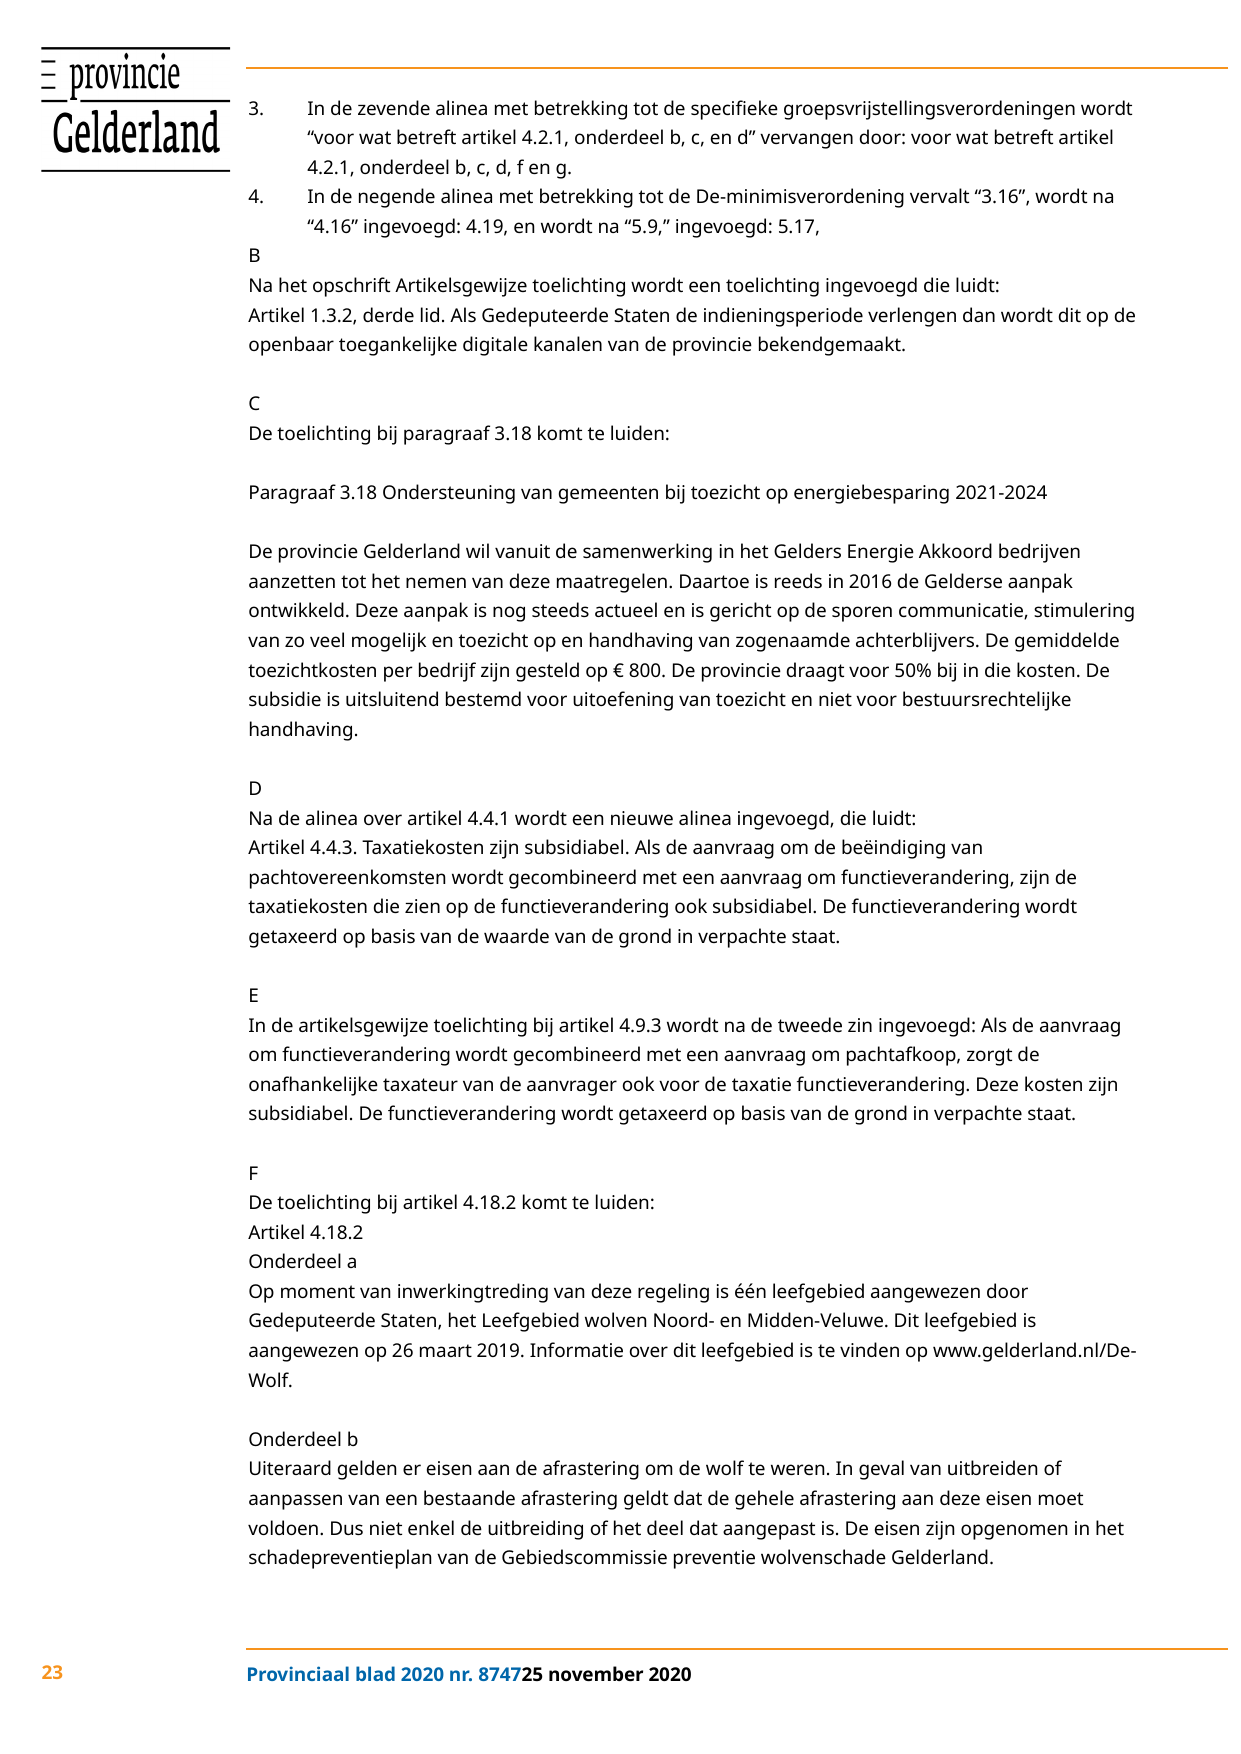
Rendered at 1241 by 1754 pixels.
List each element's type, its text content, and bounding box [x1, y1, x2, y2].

text Na het opschrift Artikelsgewijze toelichting wordt een toelichting ingevoegd die luidt: [248, 272, 1152, 298]
text F [248, 1160, 1152, 1186]
text Na de alinea over artikel 4.4.1 wordt een nieuwe alinea ingevoegd, die luidt: [248, 805, 1152, 831]
text Op moment van inwerkingtreding van deze regeling is één leefgebied aangewezen door Gedeputeerde Staten, het Leefgebied wolven Noord- en Midden-Veluwe. Dit leefgebied is aangewezen op 26 maart 2019. Informatie over dit leefgebied is te vinden op www.gelderland.nl/De-Wolf. [248, 1278, 1152, 1393]
text De toelichting bij artikel 4.18.2 komt te luiden: [248, 1189, 1152, 1215]
text Uiteraard gelden er eisen aan de afrastering om de wolf te weren. In geval van uitbreiden of aanpassen van een bestaande afrastering geldt dat de gehele afrastering aan deze eisen moet voldoen. Dus niet enkel de uitbreiding of het deel dat aangepast is. De eisen zijn opgenomen in het schadepreventieplan van de Gebiedscommissie preventie wolvenschade Gelderland. [248, 1456, 1152, 1570]
text E [248, 982, 1152, 1008]
text Onderdeel a [248, 1248, 1152, 1274]
text In de artikelsgewijze toelichting bij artikel 4.9.3 wordt na de tweede zin ingevoegd: Als de aanvraag om functieverandering wordt gecombineerd met een aanvraag om pachtafkoop, zorgt de onafhankelijke taxateur van de aanvrager ook voor de taxatie functieverandering. Deze kosten zijn subsidiabel. De functieverandering wordt getaxeerd op basis van de grond in verpachte staat. [248, 1012, 1152, 1126]
text De provincie Gelderland wil vanuit de samenwerking in het Gelders Energie Akkoord bedrijven aanzetten tot het nemen van deze maatregelen. Daartoe is reeds in 2016 de Gelderse aanpak ontwikkeld. Deze aanpak is nog steeds actueel en is gericht op de sporen communicatie, stimulering van zo veel mogelijk en toezicht op en handhaving van zogenaamde achterblijvers. De gemiddelde toezichtkosten per bedrijf zijn gesteld op € 800. De provincie draagt voor 50% bij in die kosten. De subsidie is uitsluitend bestemd voor uitoefening van toezicht en niet voor bestuursrechtelijke handhaving. [248, 538, 1152, 742]
text Onderdeel b [248, 1426, 1152, 1452]
text Artikel 4.4.3. Taxatiekosten zijn subsidiabel. Als de aanvraag om de beëindiging van pachtovereenkomsten wordt gecombineerd met een aanvraag om functieverandering, zijn de taxatiekosten die zien op de functieverandering ook subsidiabel. De functieverandering wordt getaxeerd op basis van de waarde van de grond in verpachte staat. [248, 834, 1152, 949]
text Artikel 1.3.2, derde lid. Als Gedeputeerde Staten de indieningsperiode verlengen dan wordt dit op de openbaar toegankelijke digitale kanalen van de provincie bekendgemaakt. [248, 302, 1152, 357]
list In de zevende alinea met betrekking tot de specifieke groepsvrijstellingsverordeningen wordt “voor wat betreft artikel 4.2.1, onderdeel b, c, en d” vervangen door: voor wat betreft artikel 4.2.1, onderdeel b, c, d, f en g. [248, 95, 1152, 180]
list In de negende alinea met betrekking tot de De-minimisverordening vervalt “3.16”, wordt na “4.16” ingevoegd: 4.19, en wordt na “5.9,” ingevoegd: 5.17, [248, 183, 1152, 239]
text De toelichting bij paragraaf 3.18 komt te luiden: [248, 420, 1152, 446]
text Artikel 4.18.2 [248, 1219, 1152, 1245]
picture [41, 47, 231, 172]
text B [248, 243, 1152, 268]
text Paragraaf 3.18 Ondersteuning van gemeenten bij toezicht op energiebesparing 2021-2024 [248, 479, 1152, 505]
text C [248, 391, 1152, 416]
text D [248, 775, 1152, 801]
